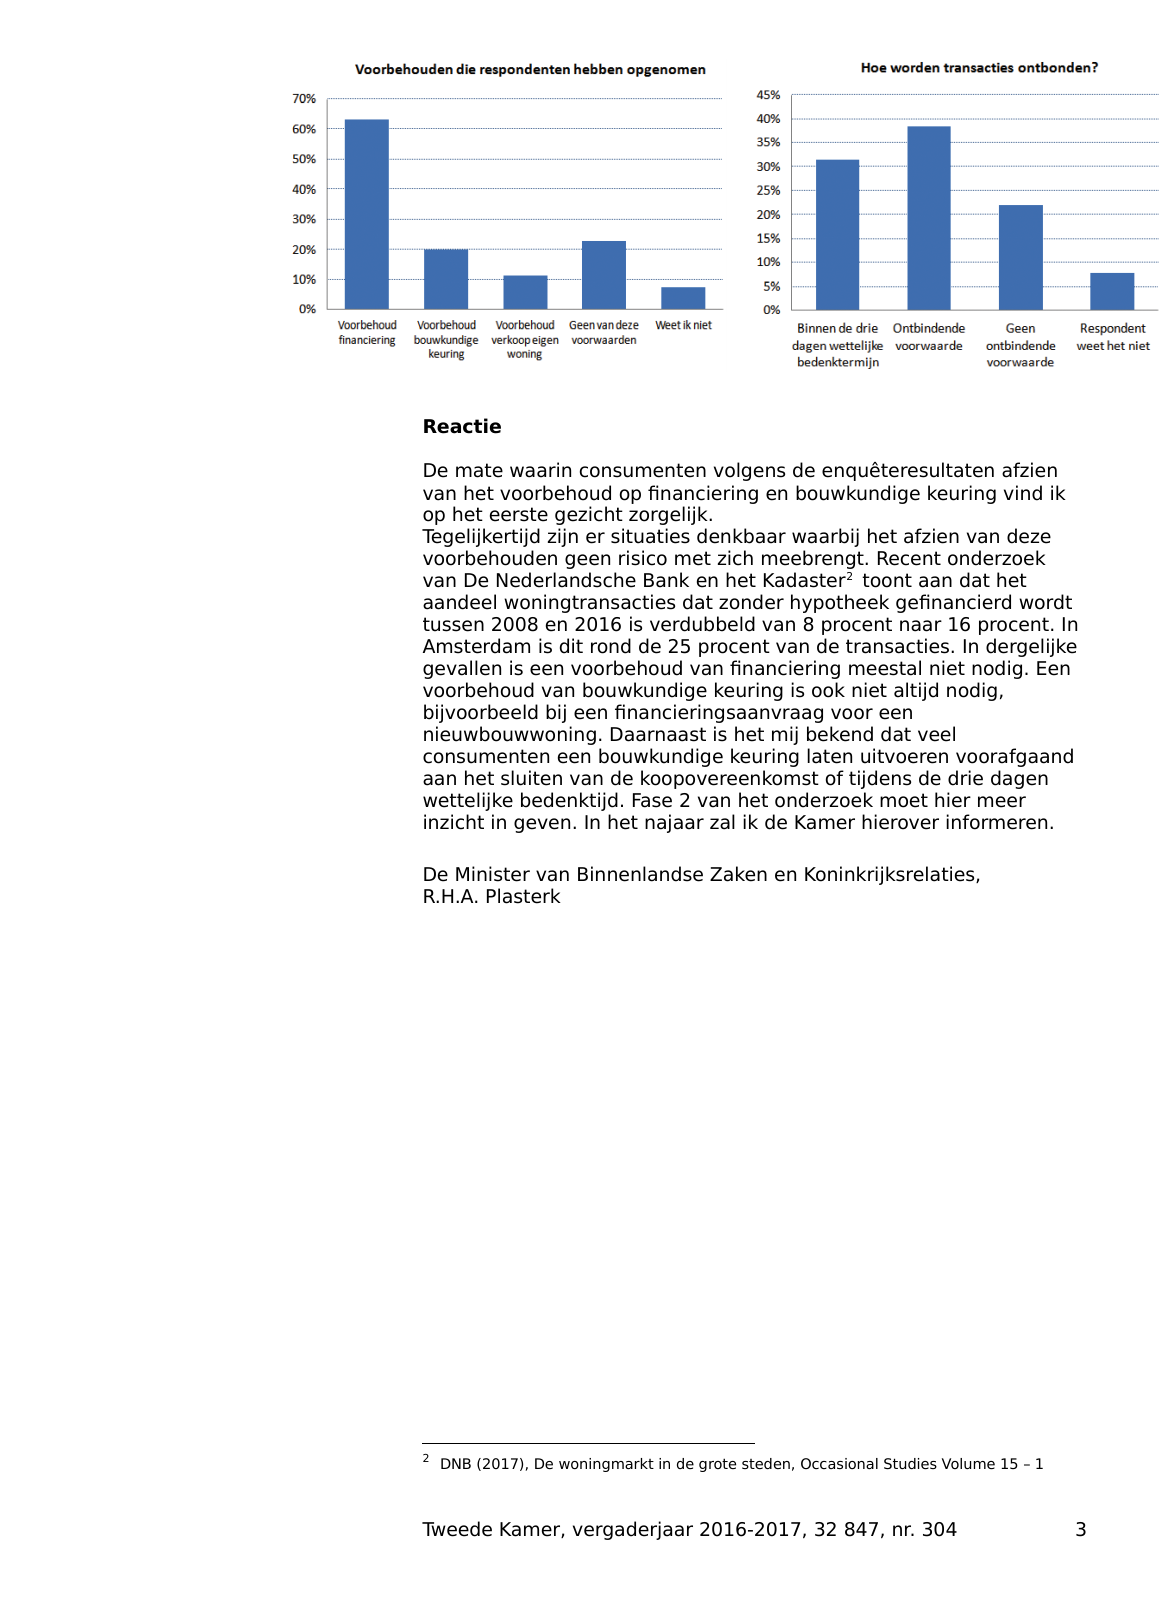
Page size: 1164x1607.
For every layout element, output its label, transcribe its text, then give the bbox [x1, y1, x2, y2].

picture [289, 59, 1164, 372]
text De mate waarin consumenten volgens de enquêteresultaten afzien van het voorbehoud op financiering en bouwkundige keuring vind ik op het eerste gezicht zorgelijk. [422, 460, 1087, 526]
subtitle Reactie [422, 416, 1087, 438]
text De Minister van Binnenlandse Zaken en Koninkrijksrelaties, R.H.A. Plasterk [422, 864, 1087, 908]
text DNB (2017), De woningmarkt in de grote steden, Occasional Studies Volume 15 – 1 [422, 1452, 1087, 1474]
text Tegelijkertijd zijn er situaties denkbaar waarbij het afzien van deze voorbehouden geen risico met zich meebrengt. Recent onderzoek van De Nederlandsche Bank en het Kadaster toont aan dat het aandeel woningtransacties dat zonder hypotheek gefinancierd wordt tussen 2008 en 2016 is verdubbeld van 8 procent naar 16 procent. In Amsterdam is dit rond de 25 procent van de transacties. In dergelijke gevallen is een voorbehoud van financiering meestal niet nodig. Een voorbehoud van bouwkundige keuring is ook niet altijd nodig, bijvoorbeeld bij een financieringsaanvraag voor een nieuwbouwwoning. Daarnaast is het mij bekend dat veel consumenten een bouwkundige keuring laten uitvoeren voorafgaand aan het sluiten van de koopovereenkomst of tijdens de drie dagen wettelijke bedenktijd. Fase 2 van het onderzoek moet hier meer inzicht in geven. In het najaar zal ik de Kamer hierover informeren. [422, 526, 1087, 834]
